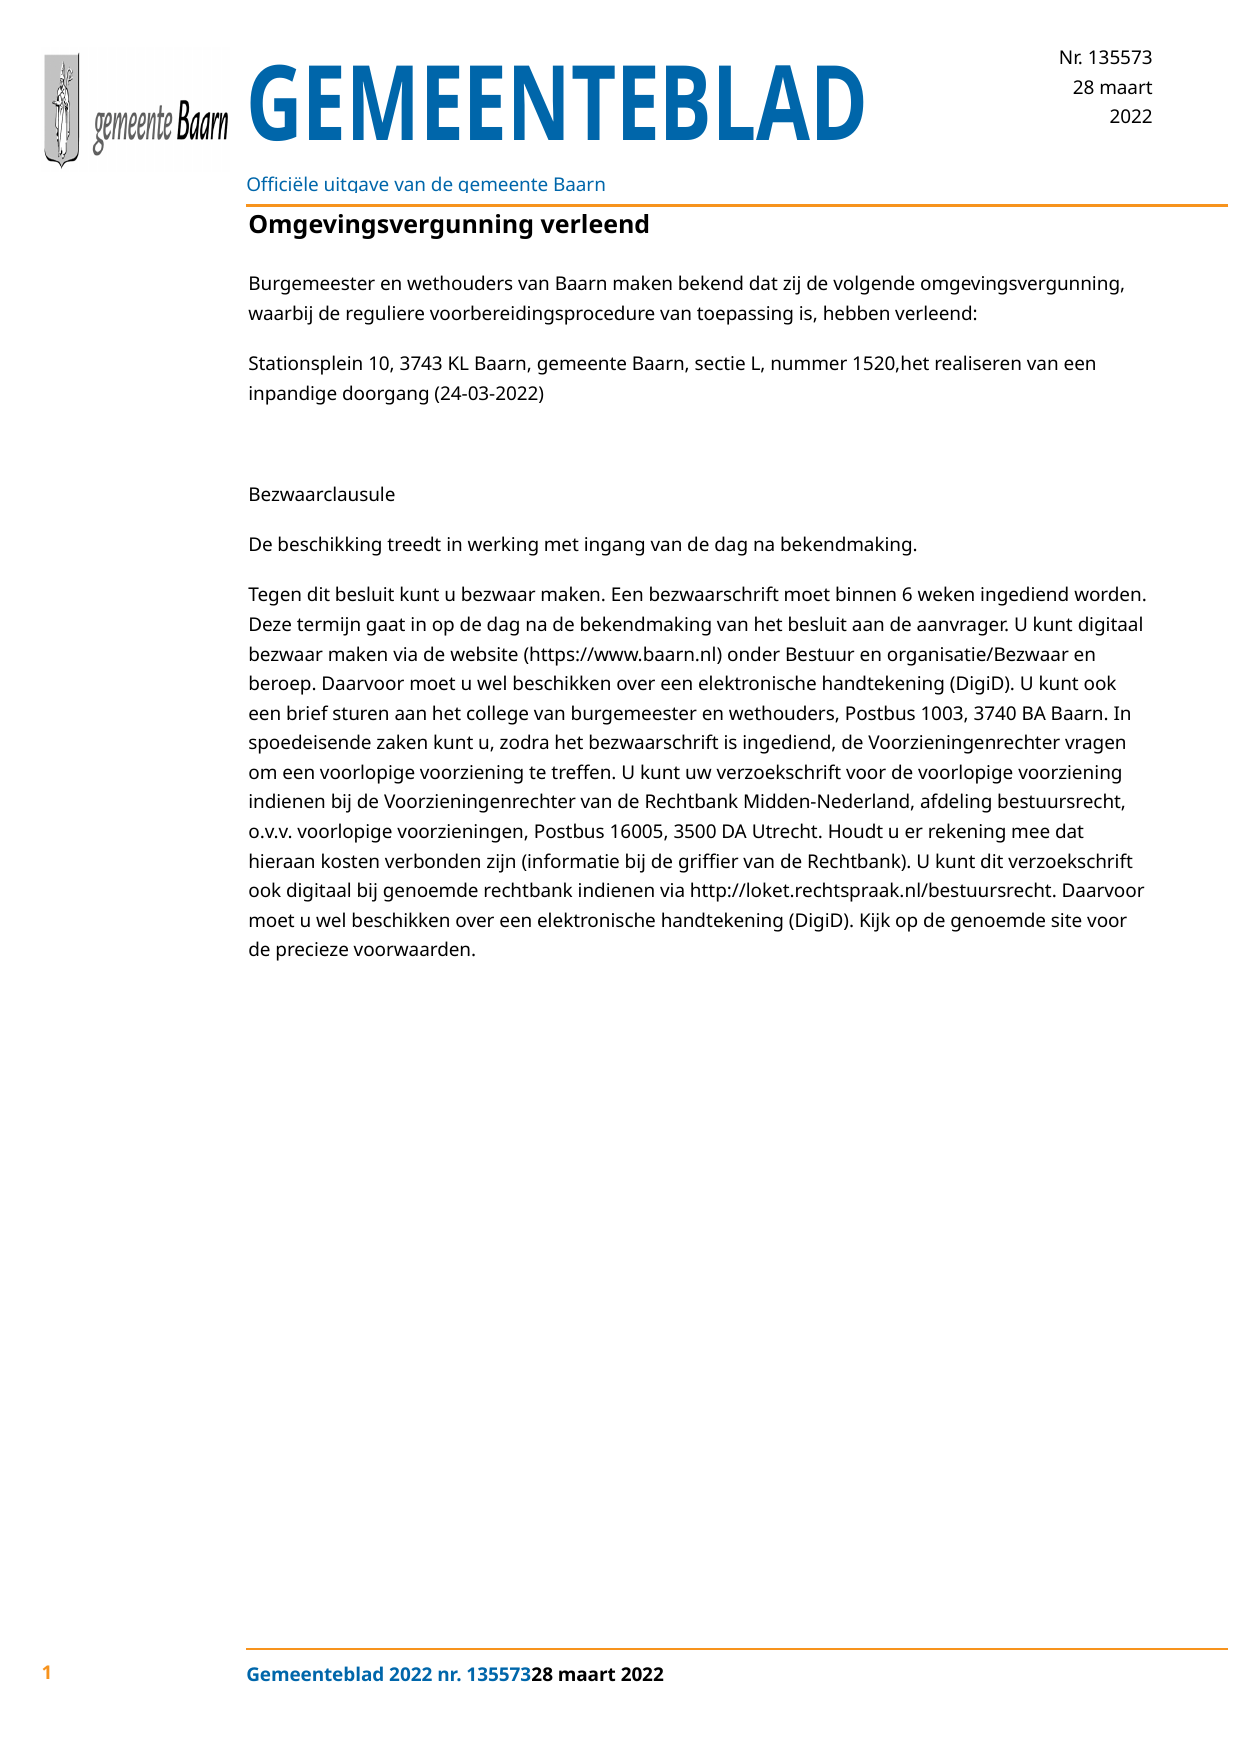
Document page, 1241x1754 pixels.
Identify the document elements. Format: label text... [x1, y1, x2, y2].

text De beschikking treedt in werking met ingang van de dag na bekendmaking. [248, 531, 1152, 557]
text Tegen dit besluit kunt u bezwaar maken. Een bezwaarschrift moet binnen 6 weken ingediend worden. Deze termijn gaat in op de dag na de bekendmaking van het besluit aan de aanvrager. U kunt digitaal bezwaar maken via de website (https://www.baarn.nl) onder Bestuur en organisatie/Bezwaar en beroep. Daarvoor moet u wel beschikken over een elektronische handtekening (DigiD). U kunt ook een brief sturen aan het college van burgemeester en wethouders, Postbus 1003, 3740 BA Baarn. In spoedeisende zaken kunt u, zodra het bezwaarschrift is ingediend, de Voorzieningenrechter vragen om een voorlopige voorziening te treffen. U kunt uw verzoekschrift voor de voorlopige voorziening indienen bij de Voorzieningenrechter van de Rechtbank Midden-Nederland, afdeling bestuursrecht, o.v.v. voorlopige voorzieningen, Postbus 16005, 3500 DA Utrecht. Houdt u er rekening mee dat hieraan kosten verbonden zijn (informatie bij de griffier van de Rechtbank). U kunt dit verzoekschrift ook digitaal bij genoemde rechtbank indienen via http://loket.rechtspraak.nl/bestuursrecht. Daarvoor moet u wel beschikken over een elektronische handtekening (DigiD). Kijk op de genoemde site voor de precieze voorwaarden. [248, 582, 1152, 962]
text Burgemeester en wethouders van Baarn maken bekend dat zij de volgende omgevingsvergunning, waarbij de reguliere voorbereidingsprocedure van toepassing is, hebben verleend: [248, 270, 1152, 326]
text Bezwaarclausule [248, 481, 1152, 506]
text Omgevingsvergunning verleend [248, 207, 1152, 241]
picture [41, 47, 231, 172]
text Stationsplein 10, 3743 KL Baarn, gemeente Baarn, sectie L, nummer 1520,het realiseren van een inpandige doorgang (24-03-2022) [248, 350, 1152, 406]
